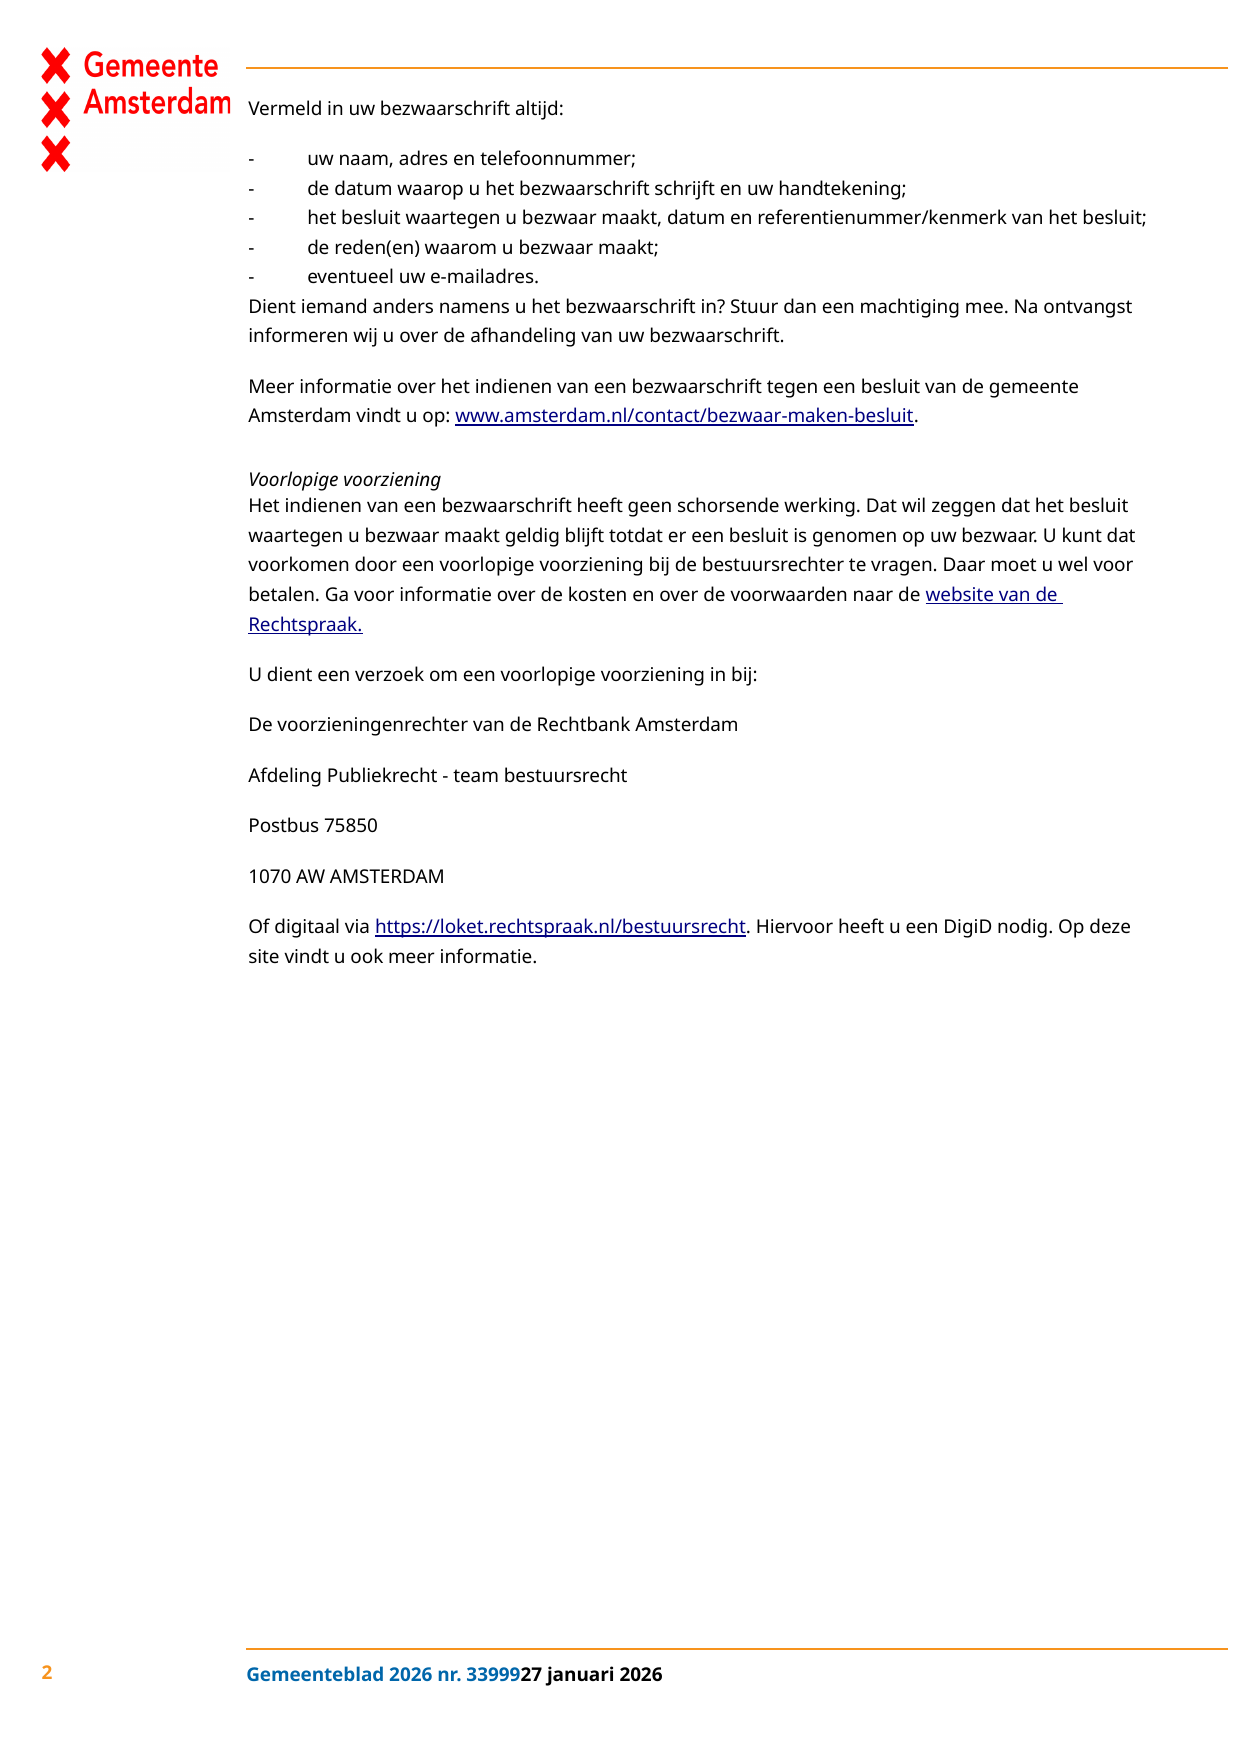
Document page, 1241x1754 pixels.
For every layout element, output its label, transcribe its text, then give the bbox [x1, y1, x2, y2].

list eventueel uw e-mailadres. [248, 263, 1152, 289]
list de reden(en) waarom u bezwaar maakt; [248, 234, 1152, 260]
list het besluit waartegen u bezwaar maakt, datum en referentienummer/kenmerk van het besluit; [248, 204, 1152, 230]
text U dient een verzoek om een voorlopige voorziening in bij: [248, 661, 1152, 687]
text Of digitaal via https://loket.rechtspraak.nl/bestuursrecht. Hiervoor heeft u een DigiD nodig. Op deze site vindt u ook meer informatie. [248, 913, 1152, 968]
text Voorlopige voorziening [248, 467, 1152, 492]
text Afdeling Publiekrecht - team bestuursrecht [248, 762, 1152, 788]
text Het indienen van een bezwaarschrift heeft geen schorsende werking. Dat wil zeggen dat het besluit waartegen u bezwaar maakt geldig blijft totdat er een besluit is genomen op uw bezwaar. U kunt dat voorkomen door een voorlopige voorziening bij de bestuursrechter te vragen. Daar moet u wel voor betalen. Ga voor informatie over de kosten en over de voorwaarden naar de website van de Rechtspraak. [248, 492, 1152, 636]
text Postbus 75850 [248, 812, 1152, 838]
text De voorzieningenrechter van de Rechtbank Amsterdam [248, 712, 1152, 737]
text Meer informatie over het indienen van een bezwaarschrift tegen een besluit van de gemeente Amsterdam vindt u op: www.amsterdam.nl/contact/bezwaar-maken-besluit. [248, 373, 1152, 428]
list de datum waarop u het bezwaarschrift schrijft en uw handtekening; [248, 175, 1152, 201]
list uw naam, adres en telefoonnummer; [248, 145, 1152, 171]
text Vermeld in uw bezwaarschrift altijd: [248, 95, 1152, 121]
picture [41, 47, 231, 172]
text Dient iemand anders namens u het bezwaarschrift in? Stuur dan een machtiging mee. Na ontvangst informeren wij u over de afhandeling van uw bezwaarschrift. [248, 293, 1152, 348]
text 1070 AW AMSTERDAM [248, 863, 1152, 888]
